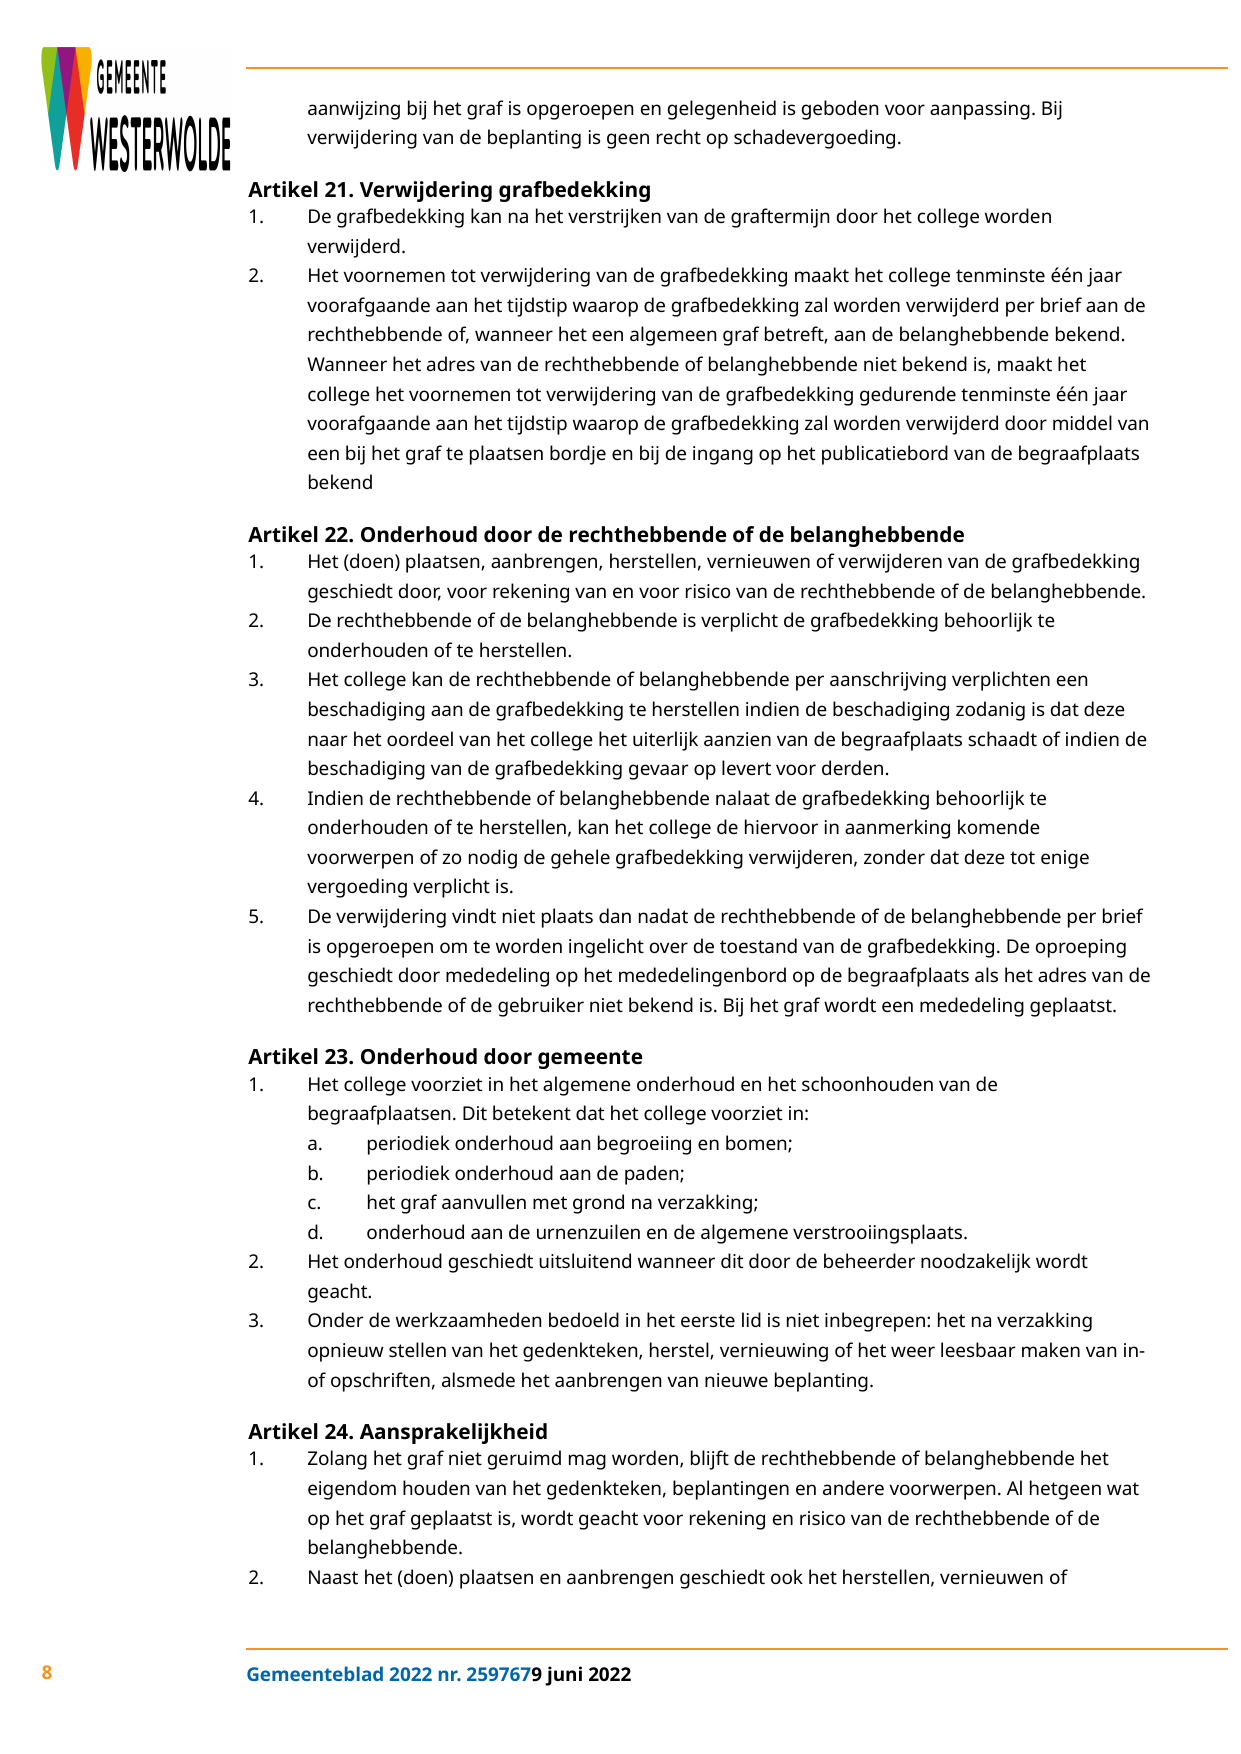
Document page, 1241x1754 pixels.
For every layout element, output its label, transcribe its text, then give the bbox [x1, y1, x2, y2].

text Artikel 23. Onderhoud door gemeente [248, 1042, 1152, 1071]
list Naast het (doen) plaatsen en aanbrengen geschiedt ook het herstellen, vernieuwen of [248, 1564, 1152, 1590]
list periodiek onderhoud aan de paden; [307, 1160, 1152, 1185]
list aanwijzing bij het graf is opgeroepen en gelegenheid is geboden voor aanpassing. Bij verwijdering van de beplanting is geen recht op schadevergoeding. [248, 95, 1152, 150]
text Artikel 21. Verwijdering grafbedekking [248, 175, 1152, 203]
list Het college voorziet in het algemene onderhoud en het schoonhouden van de begraafplaatsen. Dit betekent dat het college voorziet in: [248, 1071, 1152, 1126]
list De verwijdering vindt niet plaats dan nadat de rechthebbende of de belanghebbende per brief is opgeroepen om te worden ingelicht over de toestand van de grafbedekking. De oproeping geschiedt door mededeling op het mededelingenbord op de begraafplaats als het adres van de rechthebbende of de gebruiker niet bekend is. Bij het graf wordt een mededeling geplaatst. [248, 903, 1152, 1018]
list onderhoud aan de urnenzuilen en de algemene verstrooiingsplaats. [307, 1219, 1152, 1244]
list Zolang het graf niet geruimd mag worden, blijft de rechthebbende of belanghebbende het eigendom houden van het gedenkteken, beplantingen en andere voorwerpen. Al hetgeen wat op het graf geplaatst is, wordt geacht voor rekening en risico van de rechthebbende of de belanghebbende. [248, 1446, 1152, 1560]
picture [41, 47, 231, 172]
text Artikel 22. Onderhoud door de rechthebbende of de belanghebbende [248, 520, 1152, 548]
text Artikel 24. Aansprakelijkheid [248, 1417, 1152, 1446]
list Onder de werkzaamheden bedoeld in het eerste lid is niet inbegrepen: het na verzakking opnieuw stellen van het gedenkteken, herstel, vernieuwing of het weer leesbaar maken van in- of opschriften, alsmede het aanbrengen van nieuwe beplanting. [248, 1308, 1152, 1392]
list De rechthebbende of de belanghebbende is verplicht de grafbedekking behoorlijk te onderhouden of te herstellen. [248, 607, 1152, 663]
list Indien de rechthebbende of belanghebbende nalaat de grafbedekking behoorlijk te onderhouden of te herstellen, kan het college de hiervoor in aanmerking komende voorwerpen of zo nodig de gehele grafbedekking verwijderen, zonder dat deze tot enige vergoeding verplicht is. [248, 785, 1152, 899]
list periodiek onderhoud aan begroeiing en bomen; [307, 1130, 1152, 1156]
list Het college kan de rechthebbende of belanghebbende per aanschrijving verplichten een beschadiging aan de grafbedekking te herstellen indien de beschadiging zodanig is dat deze naar het oordeel van het college het uiterlijk aanzien van de begraafplaats schaadt of indien de beschadiging van de grafbedekking gevaar op levert voor derden. [248, 667, 1152, 781]
list het graf aanvullen met grond na verzakking; [307, 1189, 1152, 1215]
list De grafbedekking kan na het verstrijken van de graftermijn door het college worden verwijderd. [248, 203, 1152, 258]
list Het onderhoud geschiedt uitsluitend wanneer dit door de beheerder noodzakelijk wordt geacht. [248, 1248, 1152, 1304]
list Het voornemen tot verwijdering van de grafbedekking maakt het college tenminste één jaar voorafgaande aan het tijdstip waarop de grafbedekking zal worden verwijderd per brief aan de rechthebbende of, wanneer het een algemeen graf betreft, aan de belanghebbende bekend. Wanneer het adres van de rechthebbende of belanghebbende niet bekend is, maakt het college het voornemen tot verwijdering van de grafbedekking gedurende tenminste één jaar voorafgaande aan het tijdstip waarop de grafbedekking zal worden verwijderd door middel van een bij het graf te plaatsen bordje en bij de ingang op het publicatiebord van de begraafplaats bekend [248, 262, 1152, 495]
list Het (doen) plaatsen, aanbrengen, herstellen, vernieuwen of verwijderen van de grafbedekking geschiedt door, voor rekening van en voor risico van de rechthebbende of de belanghebbende. [248, 548, 1152, 604]
